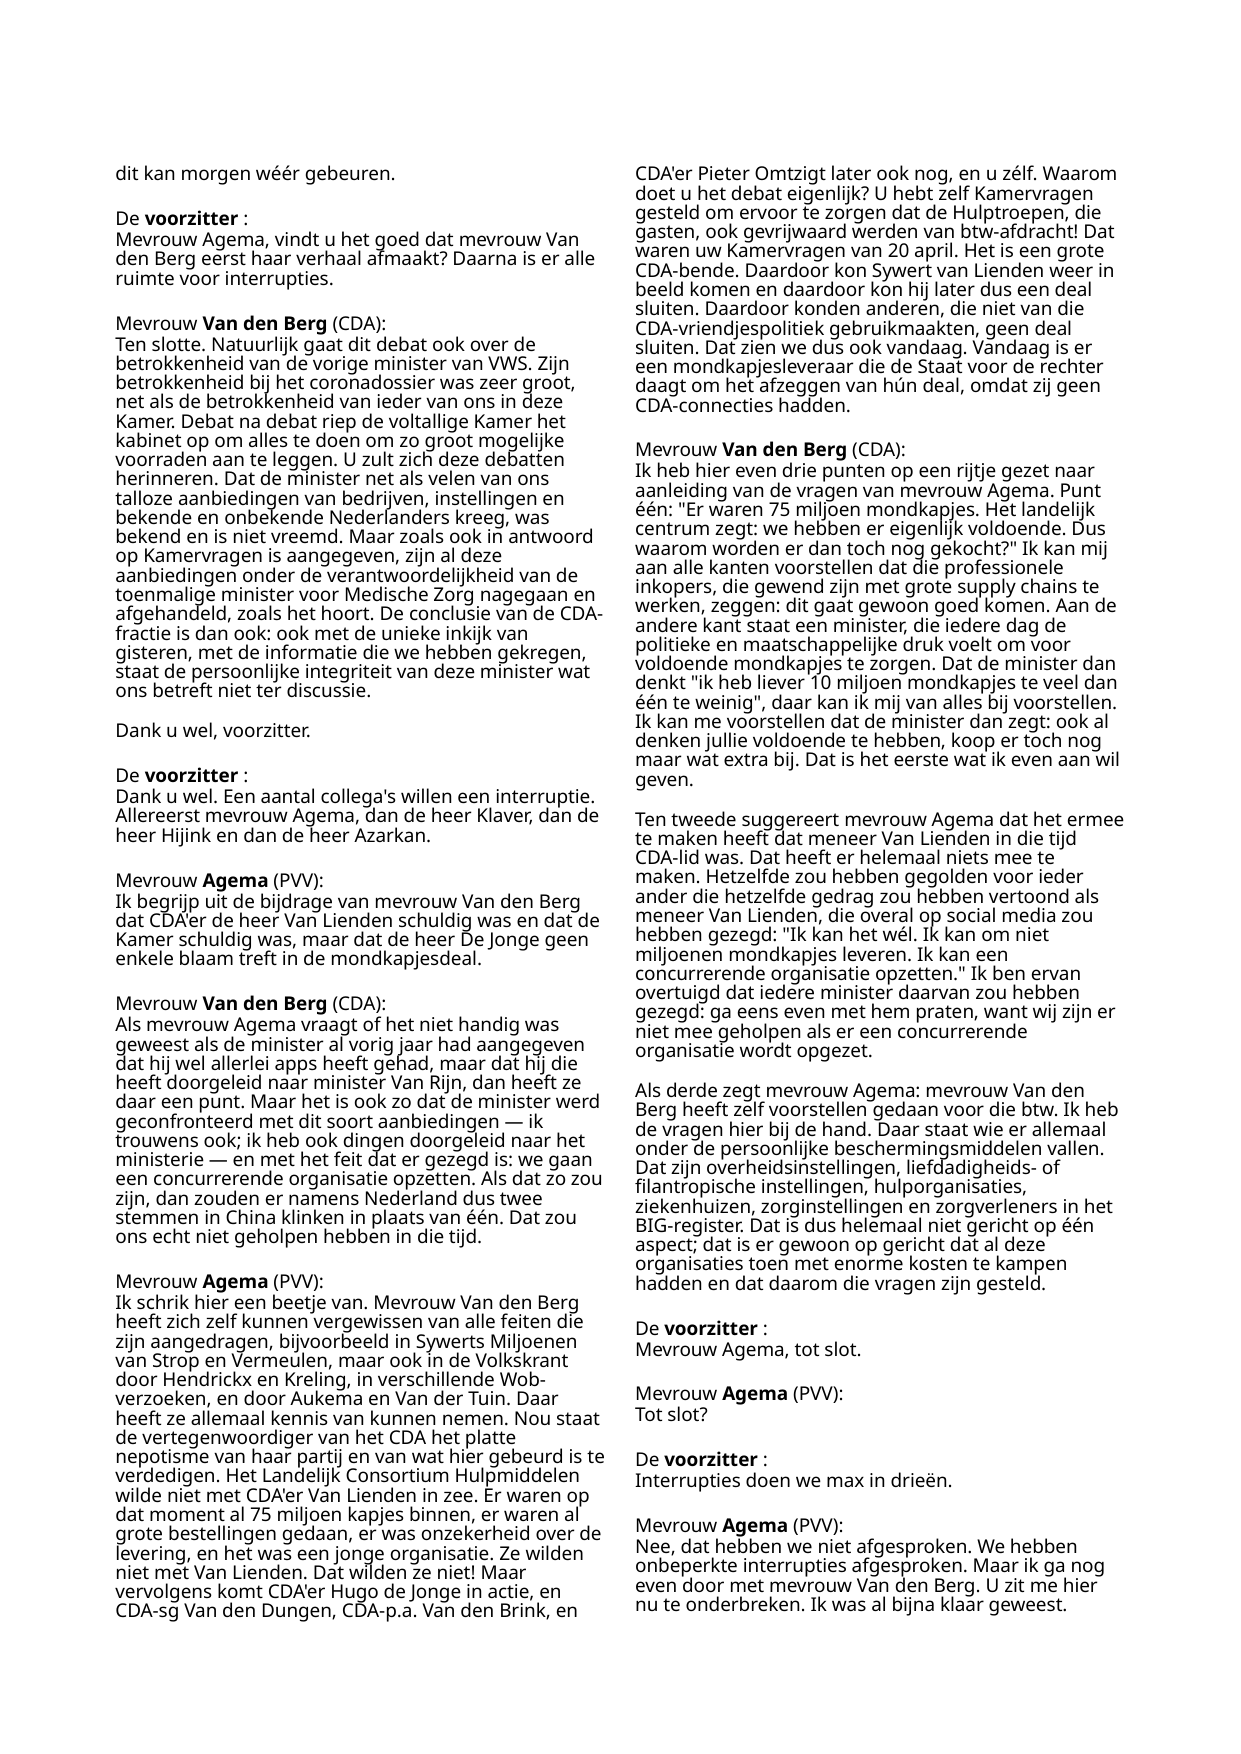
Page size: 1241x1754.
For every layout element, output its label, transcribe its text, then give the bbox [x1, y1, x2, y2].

text Mevrouw Van den Berg (CDA): [115, 310, 605, 336]
text Nee, dat hebben we niet afgesproken. We hebben onbeperkte interrupties afgesproken. Maar ik ga nog even door met mevrouw Van den Berg. U zit me hier nu te onderbreken. Ik was al bijna klaar geweest. [635, 1538, 1125, 1615]
text Interrupties doen we max in drieën. [635, 1472, 1125, 1491]
text Mevrouw Agema, tot slot. [635, 1341, 1125, 1360]
text Mevrouw Agema (PVV): [635, 1381, 1125, 1406]
text De voorzitter : [635, 1315, 1125, 1341]
text Als derde zegt mevrouw Agema: mevrouw Van den Berg heeft zelf voorstellen gedaan voor die btw. Ik heb de vragen hier bij de hand. Daar staat wie er allemaal onder de persoonlijke beschermingsmiddelen vallen. Dat zijn overheidsinstellingen, liefdadigheids- of filantropische instellingen, hulporganisaties, ziekenhuizen, zorginstellingen en zorgverleners in het BIG-register. Dat is dus helemaal niet gericht op één aspect; dat is er gewoon op gericht dat al deze organisaties toen met enorme kosten te kampen hadden en dat daarom die vragen zijn gesteld. [635, 1082, 1125, 1294]
text CDA'er Pieter Omtzigt later ook nog, en u zélf. Waarom doet u het debat eigenlijk? U hebt zelf Kamervragen gesteld om ervoor te zorgen dat de Hulptroepen, die gasten, ook gevrijwaard werden van btw-afdracht! Dat waren uw Kamervragen van 20 april. Het is een grote CDA-bende. Daardoor kon Sywert van Lienden weer in beeld komen en daardoor kon hij later dus een deal sluiten. Daardoor konden anderen, die niet van die CDA-vriendjespolitiek gebruikmaakten, geen deal sluiten. Dat zien we dus ook vandaag. Vandaag is er een mondkapjesleveraar die de Staat voor de rechter daagt om het afzeggen van hún deal, omdat zij geen CDA-connecties hadden. [635, 165, 1125, 416]
text De voorzitter : [115, 762, 605, 788]
text Ik schrik hier een beetje van. Mevrouw Van den Berg heeft zich zelf kunnen vergewissen van alle feiten die zijn aangedragen, bijvoorbeeld in Sywerts Miljoenen van Strop en Vermeulen, maar ook in de Volkskrant door Hendrickx en Kreling, in verschillende Wob-verzoeken, en door Aukema en Van der Tuin. Daar heeft ze allemaal kennis van kunnen nemen. Nou staat de vertegenwoordiger van het CDA het platte nepotisme van haar partij en van wat hier gebeurd is te verdedigen. Het Landelijk Consortium Hulpmiddelen wilde niet met CDA'er Van Lienden in zee. Er waren op dat moment al 75 miljoen kapjes binnen, er waren al grote bestellingen gedaan, er was onzekerheid over de levering, en het was een jonge organisatie. Ze wilden niet met Van Lienden. Dat wilden ze niet! Maar vervolgens komt CDA'er Hugo de Jonge in actie, en CDA-sg Van den Dungen, CDA-p.a. Van den Brink, en [115, 1294, 605, 1622]
text Mevrouw Van den Berg (CDA): [115, 991, 605, 1016]
text Als mevrouw Agema vraagt of het niet handig was geweest als de minister al vorig jaar had aangegeven dat hij wel allerlei apps heeft gehad, maar dat hij die heeft doorgeleid naar minister Van Rijn, dan heeft ze daar een punt. Maar het is ook zo dat de minister werd geconfronteerd met dit soort aanbiedingen — ik trouwens ook; ik heb ook dingen doorgeleid naar het ministerie — en met het feit dat er gezegd is: we gaan een concurrerende organisatie opzetten. Als dat zo zou zijn, dan zouden er namens Nederland dus twee stemmen in China klinken in plaats van één. Dat zou ons echt niet geholpen hebben in die tijd. [115, 1016, 605, 1247]
text Dank u wel. Een aantal collega's willen een interruptie. Allereerst mevrouw Agema, dan de heer Klaver, dan de heer Hijink en dan de heer Azarkan. [115, 788, 605, 846]
text Mevrouw Agema, vindt u het goed dat mevrouw Van den Berg eerst haar verhaal afmaakt? Daarna is er alle ruimte voor interrupties. [115, 231, 605, 289]
text Mevrouw Agema (PVV): [115, 867, 605, 893]
text Mevrouw Agema (PVV): [635, 1512, 1125, 1538]
text Dank u wel, voorzitter. [115, 722, 605, 742]
text Ik heb hier even drie punten op een rijtje gezet naar aanleiding van de vragen van mevrouw Agema. Punt één: "Er waren 75 miljoen mondkapjes. Het landelijk centrum zegt: we hebben er eigenlijk voldoende. Dus waarom worden er dan toch nog gekocht?" Ik kan mij aan alle kanten voorstellen dat die professionele inkopers, die gewend zijn met grote supply chains te werken, zeggen: dit gaat gewoon goed komen. Aan de andere kant staat een minister, die iedere dag de politieke en maatschappelijke druk voelt om voor voldoende mondkapjes te zorgen. Dat de minister dan denkt "ik heb liever 10 miljoen mondkapjes te veel dan één te weinig", daar kan ik mij van alles bij voorstellen. Ik kan me voorstellen dat de minister dan zegt: ook al denken jullie voldoende te hebben, koop er toch nog maar wat extra bij. Dat is het eerste wat ik even aan wil geven. [635, 462, 1125, 790]
text dit kan morgen wéér gebeuren. [115, 165, 605, 184]
text Mevrouw Van den Berg (CDA): [635, 437, 1125, 462]
text Ik begrijp uit de bijdrage van mevrouw Van den Berg dat CDA'er de heer Van Lienden schuldig was en dat de Kamer schuldig was, maar dat de heer De Jonge geen enkele blaam treft in de mondkapjesdeal. [115, 893, 605, 970]
text De voorzitter : [635, 1446, 1125, 1472]
text Mevrouw Agema (PVV): [115, 1268, 605, 1294]
text Tot slot? [635, 1406, 1125, 1426]
text Ten slotte. Natuurlijk gaat dit debat ook over de betrokkenheid van de vorige minister van VWS. Zijn betrokkenheid bij het coronadossier was zeer groot, net als de betrokkenheid van ieder van ons in deze Kamer. Debat na debat riep de voltallige Kamer het kabinet op om alles te doen om zo groot mogelijke voorraden aan te leggen. U zult zich deze debatten herinneren. Dat de minister net als velen van ons talloze aanbiedingen van bedrijven, instellingen en bekende en onbekende Nederlanders kreeg, was bekend en is niet vreemd. Maar zoals ook in antwoord op Kamervragen is aangegeven, zijn al deze aanbiedingen onder de verantwoordelijkheid van de toenmalige minister voor Medische Zorg nagegaan en afgehandeld, zoals het hoort. De conclusie van de CDA-fractie is dan ook: ook met de unieke inkijk van gisteren, met de informatie die we hebben gekregen, staat de persoonlijke integriteit van deze minister wat ons betreft niet ter discussie. [115, 336, 605, 702]
text De voorzitter : [115, 205, 605, 231]
text Ten tweede suggereert mevrouw Agema dat het ermee te maken heeft dat meneer Van Lienden in die tijd CDA-lid was. Dat heeft er helemaal niets mee te maken. Hetzelfde zou hebben gegolden voor ieder ander die hetzelfde gedrag zou hebben vertoond als meneer Van Lienden, die overal op social media zou hebben gezegd: "Ik kan het wél. Ik kan om niet miljoenen mondkapjes leveren. Ik kan een concurrerende organisatie opzetten." Ik ben ervan overtuigd dat iedere minister daarvan zou hebben gezegd: ga eens even met hem praten, want wij zijn er niet mee geholpen als er een concurrerende organisatie wordt opgezet. [635, 811, 1125, 1061]
